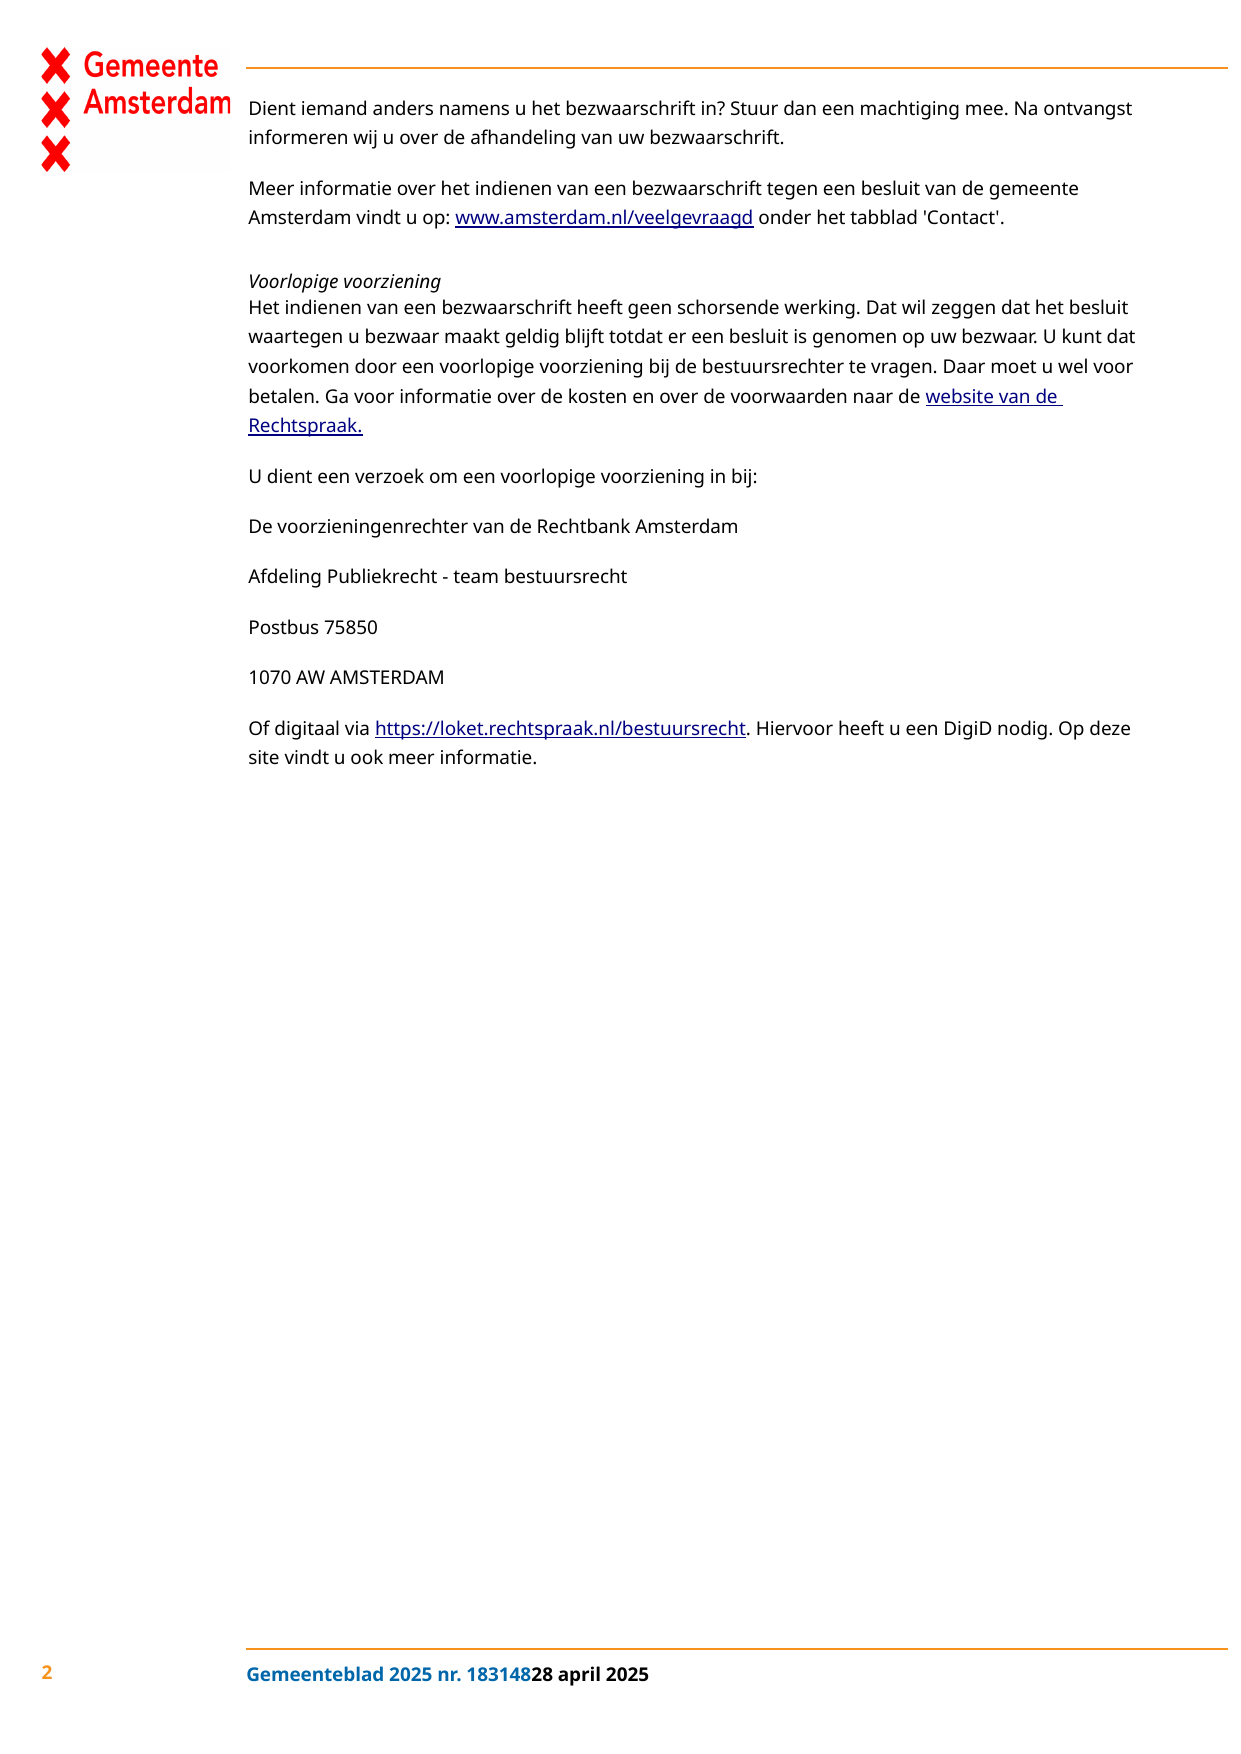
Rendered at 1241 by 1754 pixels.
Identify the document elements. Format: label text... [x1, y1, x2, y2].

text Of digitaal via https://loket.rechtspraak.nl/bestuursrecht. Hiervoor heeft u een DigiD nodig. Op deze site vindt u ook meer informatie. [248, 715, 1152, 770]
picture [41, 47, 231, 172]
text Voorlopige voorziening [248, 268, 1152, 294]
text Dient iemand anders namens u het bezwaarschrift in? Stuur dan een machtiging mee. Na ontvangst informeren wij u over de afhandeling van uw bezwaarschrift. [248, 95, 1152, 150]
text Meer informatie over het indienen van een bezwaarschrift tegen een besluit van de gemeente Amsterdam vindt u op: www.amsterdam.nl/veelgevraagd onder het tabblad 'Contact'. [248, 175, 1152, 230]
text Postbus 75850 [248, 614, 1152, 640]
text De voorzieningenrechter van de Rechtbank Amsterdam [248, 513, 1152, 539]
text Het indienen van een bezwaarschrift heeft geen schorsende werking. Dat wil zeggen dat het besluit waartegen u bezwaar maakt geldig blijft totdat er een besluit is genomen op uw bezwaar. U kunt dat voorkomen door een voorlopige voorziening bij de bestuursrechter te vragen. Daar moet u wel voor betalen. Ga voor informatie over de kosten en over de voorwaarden naar de website van de Rechtspraak. [248, 294, 1152, 438]
text Afdeling Publiekrecht - team bestuursrecht [248, 564, 1152, 589]
text U dient een verzoek om een voorlopige voorziening in bij: [248, 463, 1152, 488]
text 1070 AW AMSTERDAM [248, 664, 1152, 690]
